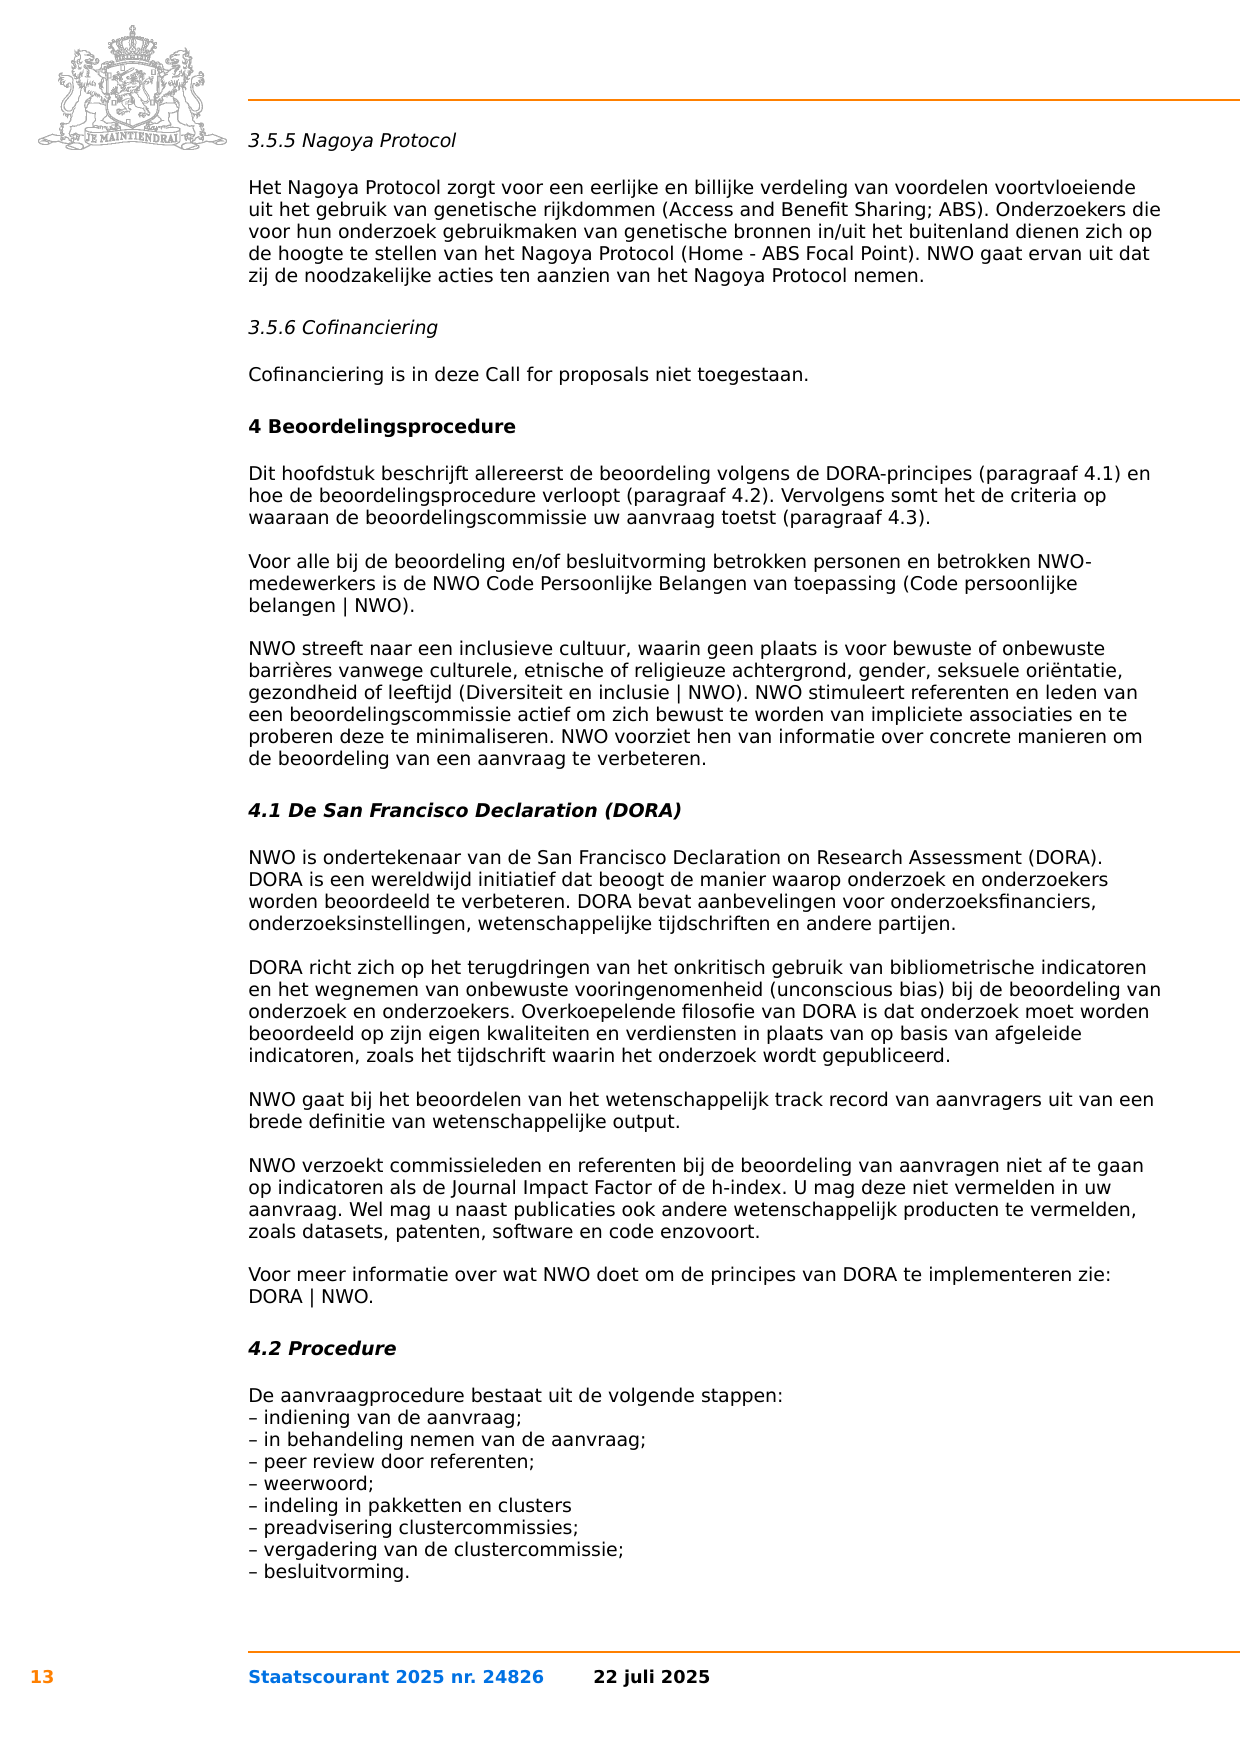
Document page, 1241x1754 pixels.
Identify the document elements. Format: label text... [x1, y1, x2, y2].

text – weerwoord; [248, 1473, 1163, 1495]
text – in behandeling nemen van de aanvraag; [248, 1429, 1163, 1451]
text Het Nagoya Protocol zorgt voor een eerlijke en billijke verdeling van voordelen voortvloeiende uit het gebruik van genetische rijkdommen (Access and Benefit Sharing; ABS). Onderzoekers die voor hun onderzoek gebruikmaken van genetische bronnen in/uit het buitenland dienen zich op de hoogte te stellen van het Nagoya Protocol (Home - ABS Focal Point). NWO gaat ervan uit dat zij de noodzakelijke acties ten aanzien van het Nagoya Protocol nemen. [248, 177, 1163, 287]
text Voor meer informatie over wat NWO doet om de principes van DORA te implementeren zie: DORA | NWO. [248, 1264, 1163, 1308]
text Voor alle bij de beoordeling en/of besluitvorming betrokken personen en betrokken NWO-medewerkers is de NWO Code Persoonlijke Belangen van toepassing (Code persoonlijke belangen | NWO). [248, 551, 1163, 616]
text – besluitvorming. [248, 1561, 1163, 1583]
subtitle 3.5.5 Nagoya Protocol [248, 130, 1163, 152]
text Cofinanciering is in deze Call for proposals niet toegestaan. [248, 364, 1163, 386]
text De aanvraagprocedure bestaat uit de volgende stappen: [248, 1385, 1163, 1407]
text – vergadering van de clustercommissie; [248, 1539, 1163, 1561]
text – preadvisering clustercommissies; [248, 1517, 1163, 1539]
text – peer review door referenten; [248, 1451, 1163, 1473]
text DORA richt zich op het terugdringen van het onkritisch gebruik van bibliometrische indicatoren en het wegnemen van onbewuste vooringenomenheid (unconscious bias) bij de beoordeling van onderzoek en onderzoekers. Overkoepelende filosofie van DORA is dat onderzoek moet worden beoordeeld op zijn eigen kwaliteiten en verdiensten in plaats van op basis van afgeleide indicatoren, zoals het tijdschrift waarin het onderzoek wordt gepubliceerd. [248, 957, 1163, 1067]
text NWO gaat bij het beoordelen van het wetenschappelijk track record van aanvragers uit van een brede definitie van wetenschappelijke output. [248, 1089, 1163, 1133]
text – indiening van de aanvraag; [248, 1407, 1163, 1429]
picture [38, 25, 227, 150]
subtitle 4.1 De San Francisco Declaration (DORA) [248, 800, 1163, 822]
text NWO streeft naar een inclusieve cultuur, waarin geen plaats is voor bewuste of onbewuste barrières vanwege culturele, etnische of religieuze achtergrond, gender, seksuele oriëntatie, gezondheid of leeftijd (Diversiteit en inclusie | NWO). NWO stimuleert referenten en leden van een beoordelingscommissie actief om zich bewust te worden van impliciete associaties en te proberen deze te minimaliseren. NWO voorziet hen van informatie over concrete manieren om de beoordeling van een aanvraag te verbeteren. [248, 638, 1163, 770]
text – indeling in pakketten en clusters [248, 1495, 1163, 1517]
text Dit hoofdstuk beschrijft allereerst de beoordeling volgens de DORA-principes (paragraaf 4.1) en hoe de beoordelingsprocedure verloopt (paragraaf 4.2). Vervolgens somt het de criteria op waaraan de beoordelingscommissie uw aanvraag toetst (paragraaf 4.3). [248, 463, 1163, 529]
subtitle 4 Beoordelingsprocedure [248, 416, 1163, 438]
text NWO is ondertekenaar van de San Francisco Declaration on Research Assessment (DORA). DORA is een wereldwijd initiatief dat beoogt de manier waarop onderzoek en onderzoekers worden beoordeeld te verbeteren. DORA bevat aanbevelingen voor onderzoeksfinanciers, onderzoeksinstellingen, wetenschappelijke tijdschriften en andere partijen. [248, 847, 1163, 935]
subtitle 4.2 Procedure [248, 1338, 1163, 1360]
text NWO verzoekt commissieleden en referenten bij de beoordeling van aanvragen niet af te gaan op indicatoren als de Journal Impact Factor of de h-index. U mag deze niet vermelden in uw aanvraag. Wel mag u naast publicaties ook andere wetenschappelijk producten te vermelden, zoals datasets, patenten, software en code enzovoort. [248, 1154, 1163, 1242]
subtitle 3.5.6 Cofinanciering [248, 317, 1163, 339]
